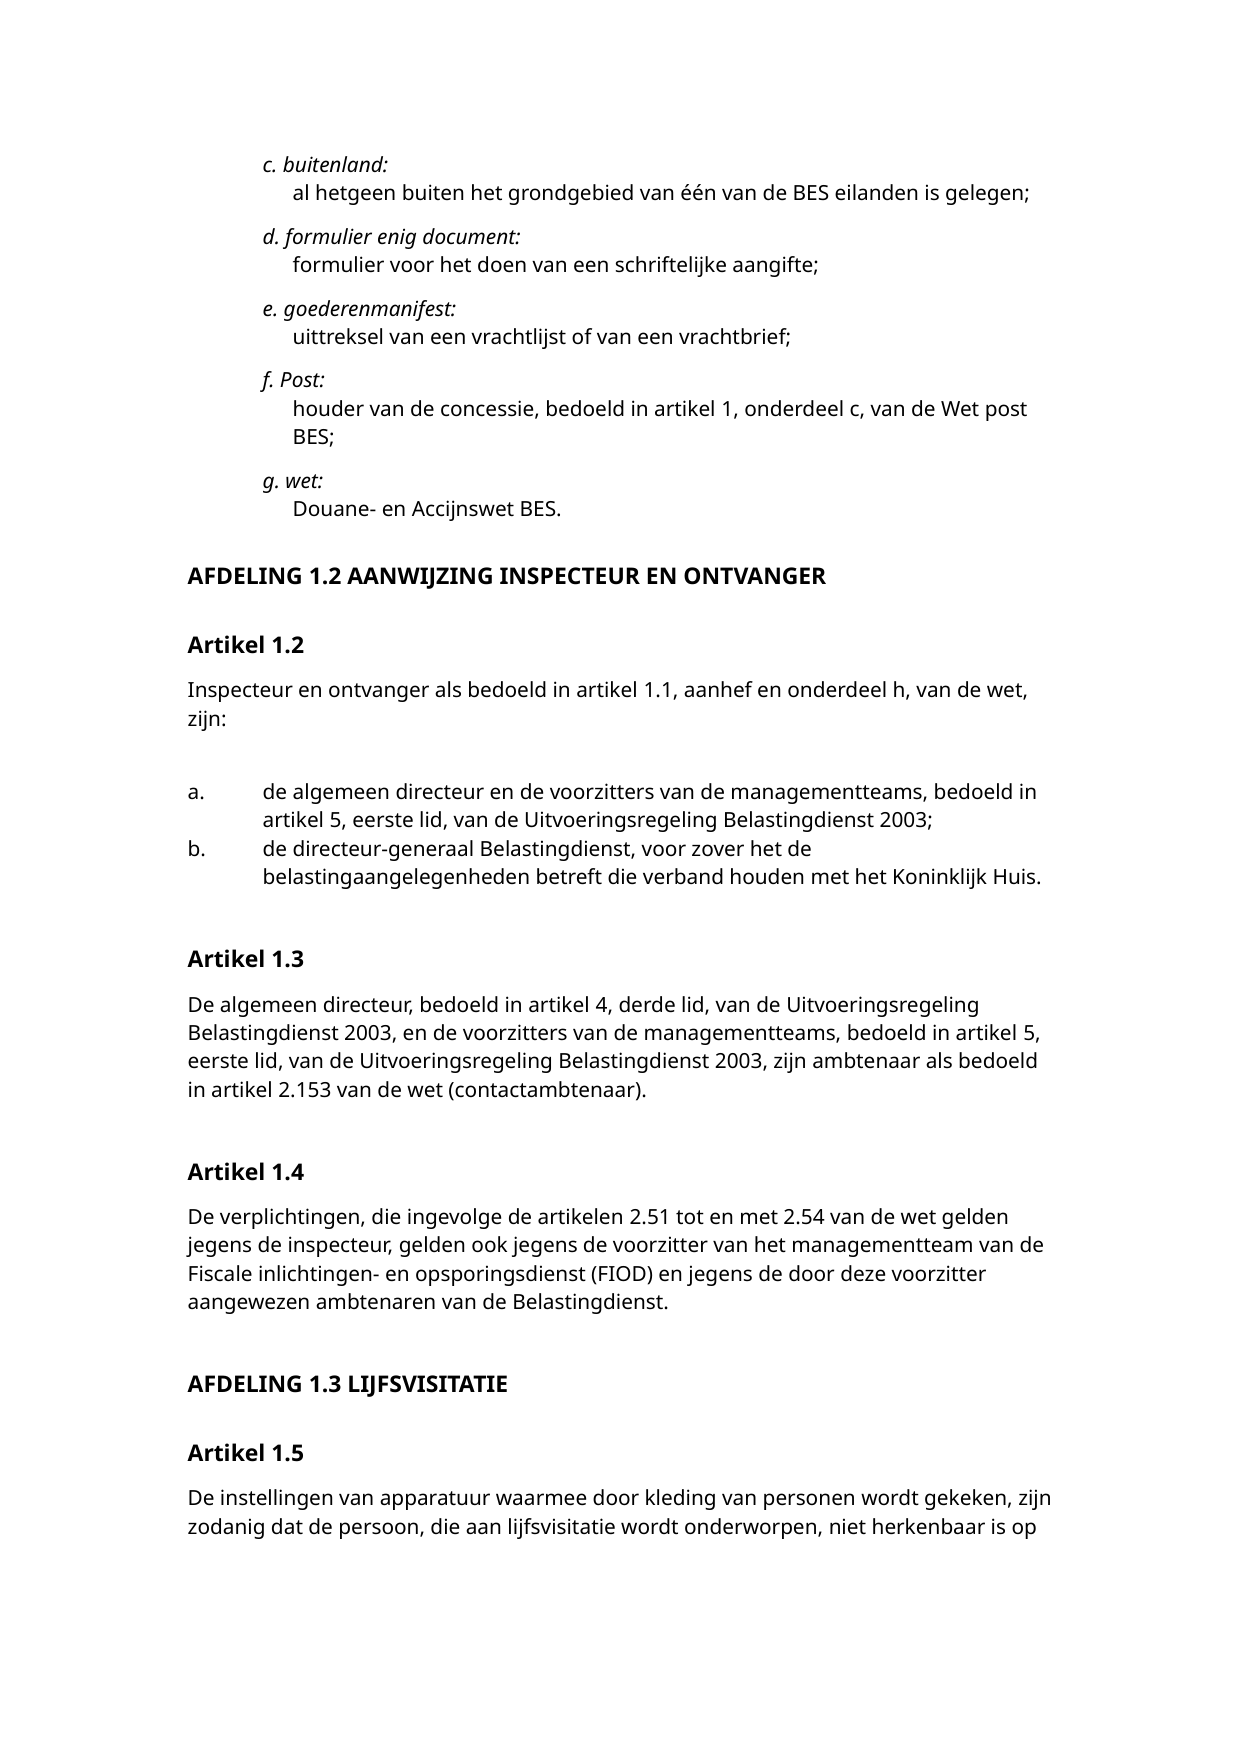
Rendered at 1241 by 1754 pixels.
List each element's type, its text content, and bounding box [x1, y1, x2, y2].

text Inspecteur en ontvanger als bedoeld in artikel 1.1, aanhef en onderdeel h, van de wet, zijn: [187, 675, 1053, 732]
list de directeur-generaal Belastingdienst, voor zover het de belastingaangelegenheden betreft die verband houden met het Koninklijk Huis. [187, 834, 1053, 891]
subtitle AFDELING 1.3 LIJFSVISITATIE [187, 1368, 1053, 1400]
subtitle AFDELING 1.2 AANWIJZING INSPECTEUR EN ONTVANGER [187, 560, 1053, 592]
text De algemeen directeur, bedoeld in artikel 4, derde lid, van de Uitvoeringsregeling Belastingdienst 2003, en de voorzitters van de managementteams, bedoeld in artikel 5, eerste lid, van de Uitvoeringsregeling Belastingdienst 2003, zijn ambtenaar als bedoeld in artikel 2.153 van de wet (contactambtenaar). [187, 990, 1053, 1103]
list Douane- en Accijnswet BES. [217, 494, 1053, 523]
list c. buitenland: [187, 150, 1053, 178]
list d. formulier enig document: [187, 222, 1053, 250]
subtitle Artikel 1.5 [187, 1437, 1053, 1468]
list g. wet: [187, 466, 1053, 494]
subtitle Artikel 1.4 [187, 1156, 1053, 1187]
list formulier voor het doen van een schriftelijke aangifte; [217, 250, 1053, 279]
list de algemeen directeur en de voorzitters van de managementteams, bedoeld in artikel 5, eerste lid, van de Uitvoeringsregeling Belastingdienst 2003; [187, 777, 1053, 834]
text De verplichtingen, die ingevolge de artikelen 2.51 tot en met 2.54 van de wet gelden jegens de inspecteur, gelden ook jegens de voorzitter van het managementteam van de Fiscale inlichtingen- en opsporingsdienst (FIOD) en jegens de door deze voorzitter aangewezen ambtenaren van de Belastingdienst. [187, 1202, 1053, 1316]
list uittreksel van een vrachtlijst of van een vrachtbrief; [217, 322, 1053, 351]
list al hetgeen buiten het grondgebied van één van de BES eilanden is gelegen; [217, 178, 1053, 207]
list houder van de concessie, bedoeld in artikel 1, onderdeel c, van de Wet post BES; [217, 394, 1053, 451]
list e. goederenmanifest: [187, 294, 1053, 322]
list f. Post: [187, 366, 1053, 394]
subtitle Artikel 1.2 [187, 629, 1053, 660]
subtitle Artikel 1.3 [187, 943, 1053, 975]
text De instellingen van apparatuur waarmee door kleding van personen wordt gekeken, zijn zodanig dat de persoon, die aan lijfsvisitatie wordt onderworpen, niet herkenbaar is op [187, 1483, 1053, 1540]
